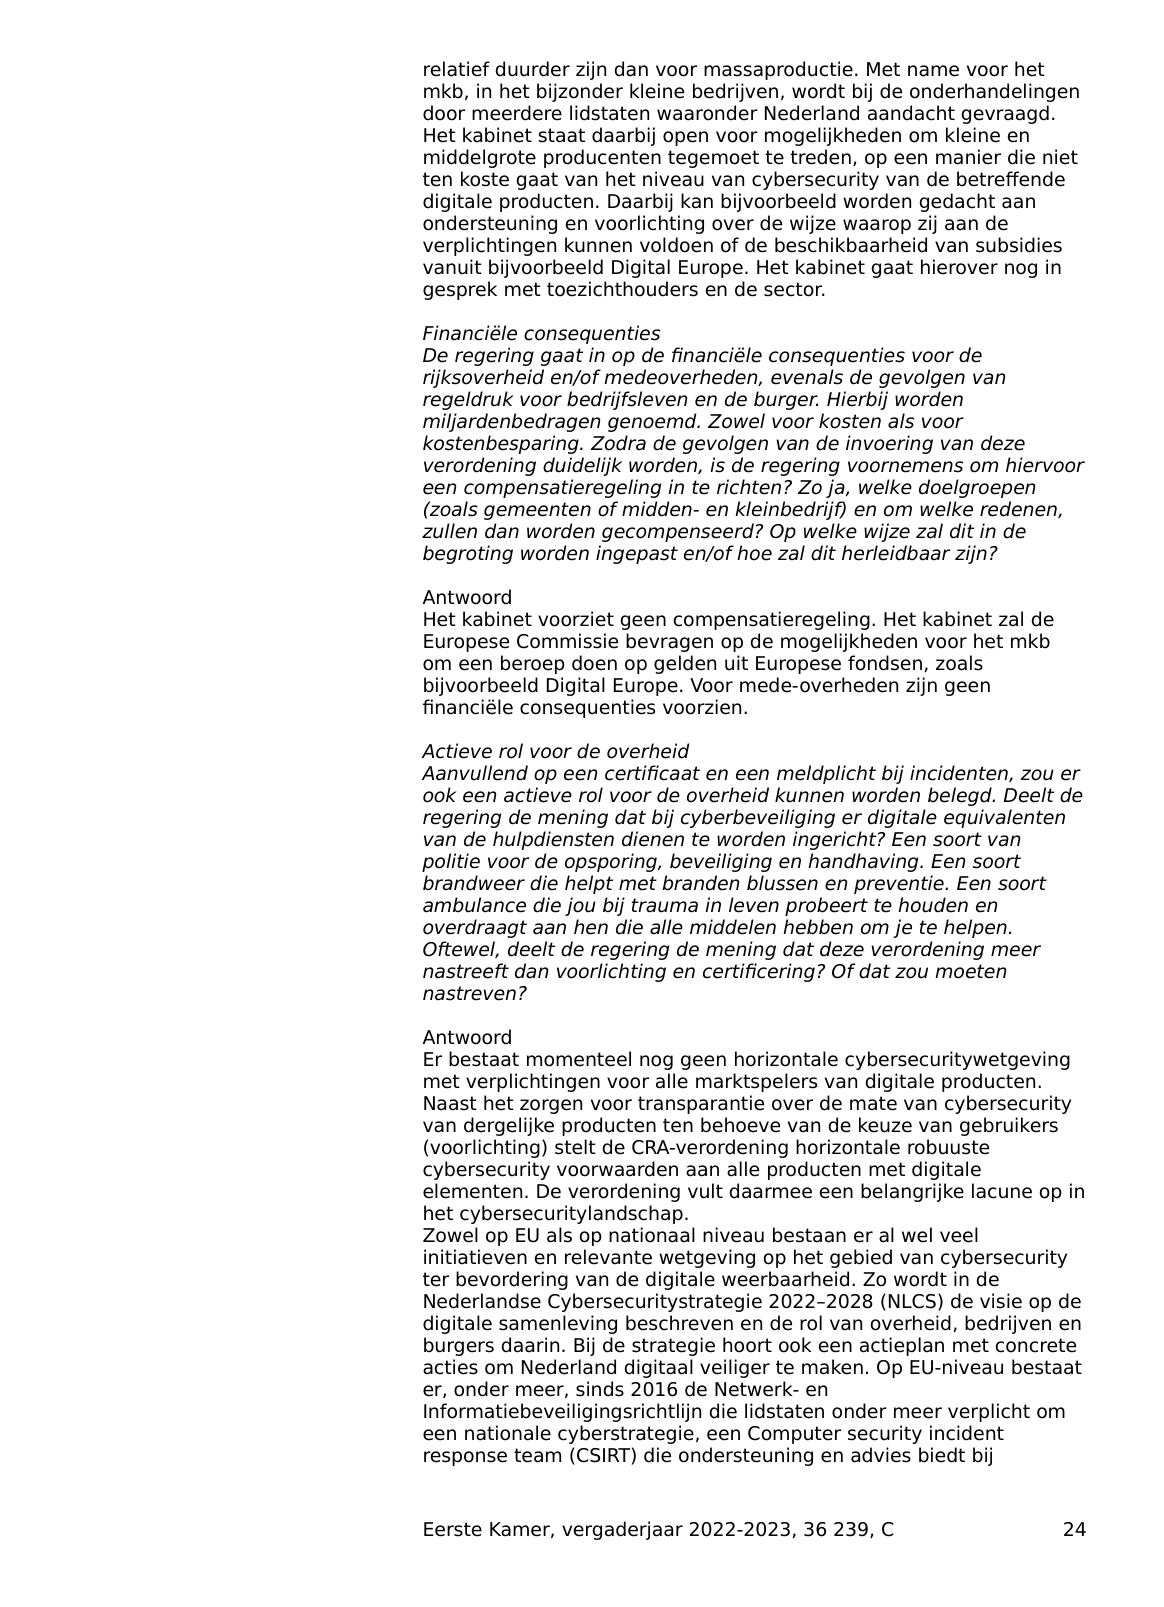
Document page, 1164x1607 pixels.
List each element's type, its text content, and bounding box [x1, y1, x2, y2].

text De regering gaat in op de financiële consequenties voor de rijksoverheid en/of medeoverheden, evenals de gevolgen van regeldruk voor bedrijfsleven en de burger. Hierbij worden miljardenbedragen genoemd. Zowel voor kosten als voor kostenbesparing. Zodra de gevolgen van de invoering van deze verordening duidelijk worden, is de regering voornemens om hiervoor een compensatieregeling in te richten? Zo ja, welke doelgroepen (zoals gemeenten of midden- en kleinbedrijf) en om welke redenen, zullen dan worden gecompenseerd? Op welke wijze zal dit in de begroting worden ingepast en/of hoe zal dit herleidbaar zijn? [422, 345, 1087, 565]
text Er bestaat momenteel nog geen horizontale cybersecuritywetgeving met verplichtingen voor alle marktspelers van digitale producten. Naast het zorgen voor transparantie over de mate van cybersecurity van dergelijke producten ten behoeve van de keuze van gebruikers (voorlichting) stelt de CRA-verordening horizontale robuuste cybersecurity voorwaarden aan alle producten met digitale elementen. De verordening vult daarmee een belangrijke lacune op in het cybersecuritylandschap. [422, 1049, 1087, 1225]
text Zowel op EU als op nationaal niveau bestaan er al wel veel initiatieven en relevante wetgeving op het gebied van cybersecurity ter bevordering van de digitale weerbaarheid. Zo wordt in de Nederlandse Cybersecuritystrategie 2022–2028 (NLCS) de visie op de digitale samenleving beschreven en de rol van overheid, bedrijven en burgers daarin. Bij de strategie hoort ook een actieplan met concrete acties om Nederland digitaal veiliger te maken. Op EU-niveau bestaat er, onder meer, sinds 2016 de Netwerk- en Informatiebeveiligingsrichtlijn die lidstaten onder meer verplicht om een nationale cyberstrategie, een Computer security incident response team (CSIRT) die ondersteuning en advies biedt bij [422, 1225, 1087, 1467]
text Actieve rol voor de overheid [422, 741, 1087, 763]
text Antwoord [422, 587, 1087, 609]
text Aanvullend op een certificaat en een meldplicht bij incidenten, zou er ook een actieve rol voor de overheid kunnen worden belegd. Deelt de regering de mening dat bij cyberbeveiliging er digitale equivalenten van de hulpdiensten dienen te worden ingericht? Een soort van politie voor de opsporing, beveiliging en handhaving. Een soort brandweer die helpt met branden blussen en preventie. Een soort ambulance die jou bij trauma in leven probeert te houden en overdraagt aan hen die alle middelen hebben om je te helpen. Oftewel, deelt de regering de mening dat deze verordening meer nastreeft dan voorlichting en certificering? Of dat zou moeten nastreven? [422, 763, 1087, 1005]
text Het kabinet voorziet geen compensatieregeling. Het kabinet zal de Europese Commissie bevragen op de mogelijkheden voor het mkb om een beroep doen op gelden uit Europese fondsen, zoals bijvoorbeeld Digital Europe. Voor mede-overheden zijn geen financiële consequenties voorzien. [422, 609, 1087, 719]
text Antwoord [422, 1027, 1087, 1049]
text relatief duurder zijn dan voor massaproductie. Met name voor het mkb, in het bijzonder kleine bedrijven, wordt bij de onderhandelingen door meerdere lidstaten waaronder Nederland aandacht gevraagd. Het kabinet staat daarbij open voor mogelijkheden om kleine en middelgrote producenten tegemoet te treden, op een manier die niet ten koste gaat van het niveau van cybersecurity van de betreffende digitale producten. Daarbij kan bijvoorbeeld worden gedacht aan ondersteuning en voorlichting over de wijze waarop zij aan de verplichtingen kunnen voldoen of de beschikbaarheid van subsidies vanuit bijvoorbeeld Digital Europe. Het kabinet gaat hierover nog in gesprek met toezichthouders en de sector. [422, 59, 1087, 301]
text Financiële consequenties [422, 323, 1087, 345]
